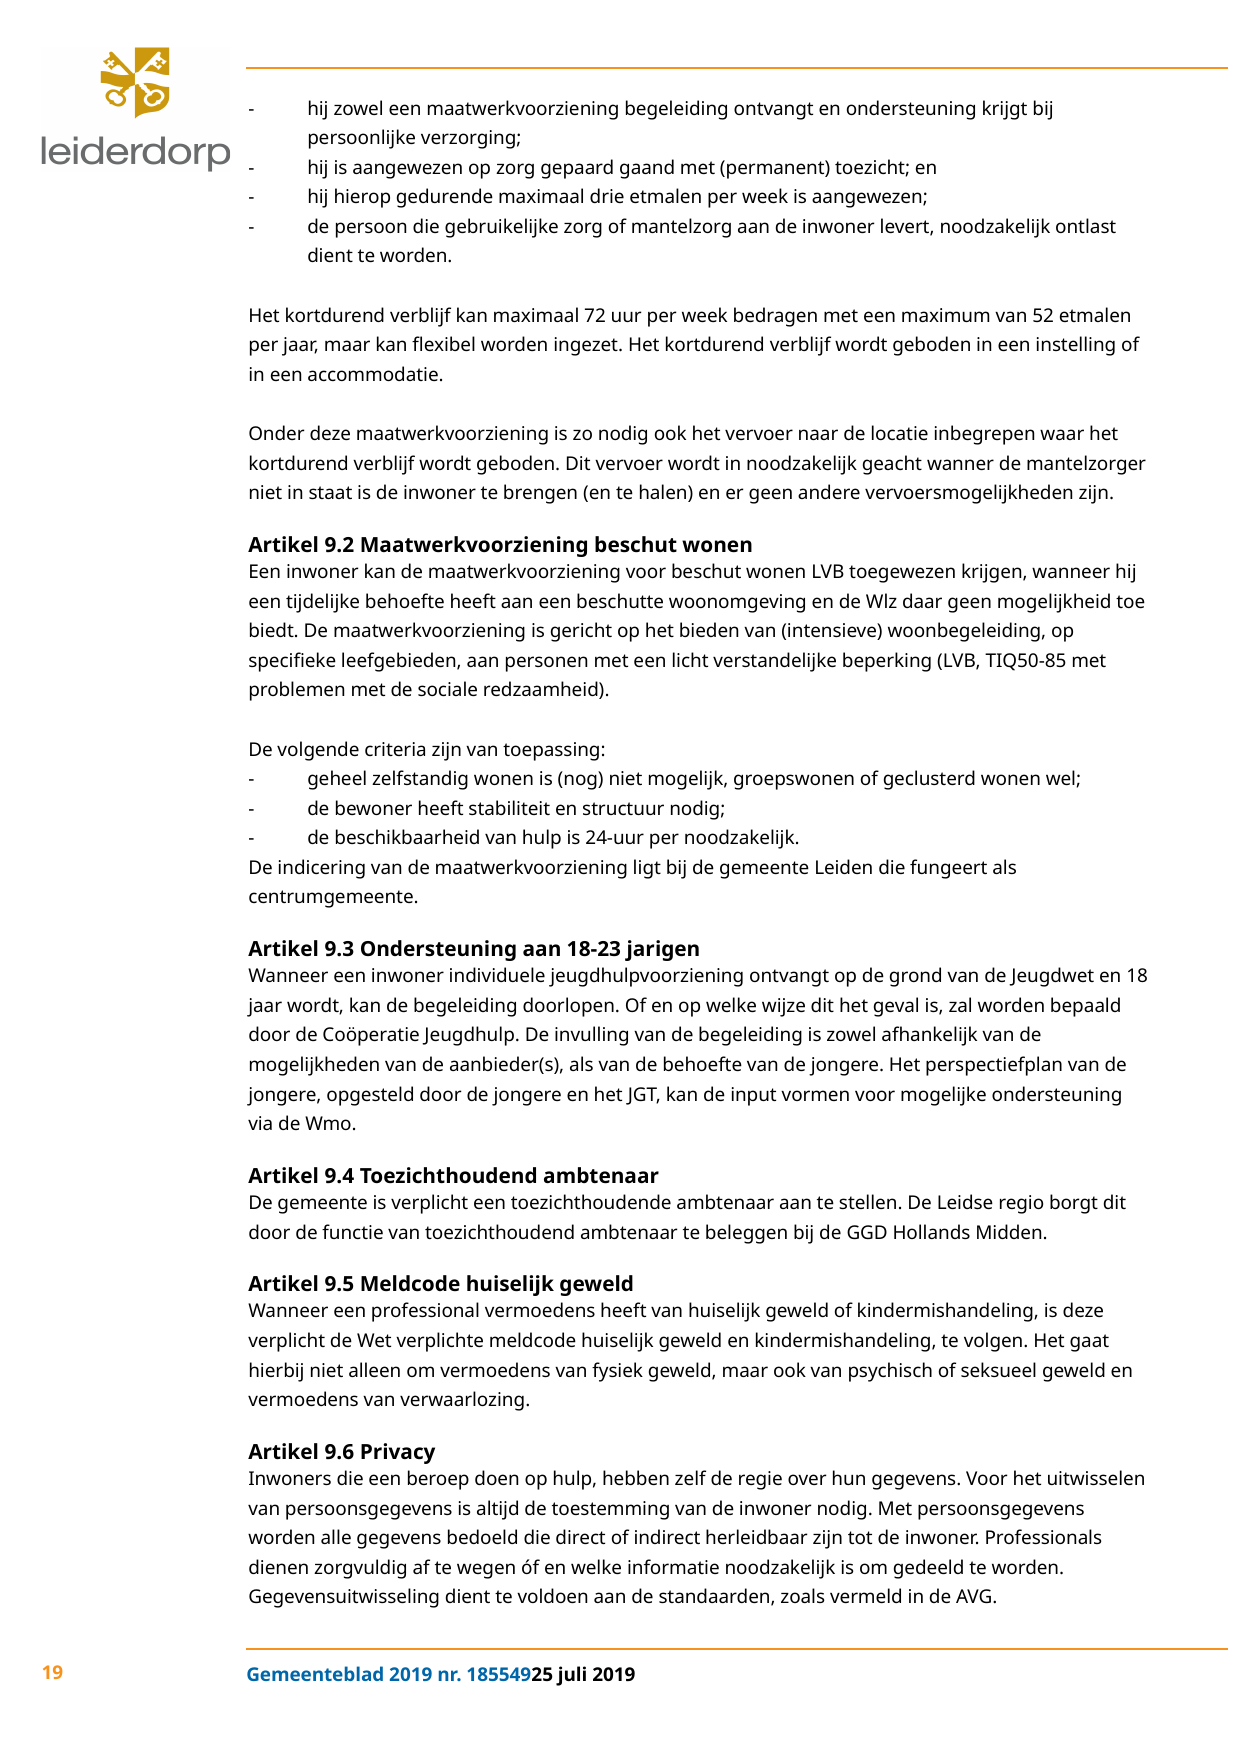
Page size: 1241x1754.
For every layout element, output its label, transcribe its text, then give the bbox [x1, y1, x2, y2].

text Een inwoner kan de maatwerkvoorziening voor beschut wonen LVB toegewezen krijgen, wanneer hij een tijdelijke behoefte heeft aan een beschutte woonomgeving en de Wlz daar geen mogelijkheid toe biedt. De maatwerkvoorziening is gericht op het bieden van (intensieve) woonbegeleiding, op specifieke leefgebieden, aan personen met een licht verstandelijke beperking (LVB, TIQ50-85 met problemen met de sociale redzaamheid). [248, 558, 1152, 702]
text Wanneer een inwoner individuele jeugdhulpvoorziening ontvangt op de grond van de Jeugdwet en 18 jaar wordt, kan de begeleiding doorlopen. Of en op welke wijze dit het geval is, zal worden bepaald door de Coöperatie Jeugdhulp. De invulling van de begeleiding is zowel afhankelijk van de mogelijkheden van de aanbieder(s), als van de behoefte van de jongere. Het perspectiefplan van de jongere, opgesteld door de jongere en het JGT, kan de input vormen voor mogelijke ondersteuning via de Wmo. [248, 962, 1152, 1136]
list hij hierop gedurende maximaal drie etmalen per week is aangewezen; [248, 183, 1152, 209]
text Artikel 9.4 Toezichthoudend ambtenaar [248, 1161, 1152, 1189]
text Artikel 9.6 Privacy [248, 1437, 1152, 1465]
list hij is aangewezen op zorg gepaard gaand met (permanent) toezicht; en [248, 154, 1152, 180]
text De gemeente is verplicht een toezichthoudende ambtenaar aan te stellen. De Leidse regio borgt dit door de functie van toezichthoudend ambtenaar te beleggen bij de GGD Hollands Midden. [248, 1189, 1152, 1244]
list de persoon die gebruikelijke zorg of mantelzorg aan de inwoner levert, noodzakelijk ontlast dient te worden. [248, 213, 1152, 268]
list hij zowel een maatwerkvoorziening begeleiding ontvangt en ondersteuning krijgt bij persoonlijke verzorging; [248, 95, 1152, 150]
text Wanneer een professional vermoedens heeft van huiselijk geweld of kindermishandeling, is deze verplicht de Wet verplichte meldcode huiselijk geweld en kindermishandeling, te volgen. Het gaat hierbij niet alleen om vermoedens van fysiek geweld, maar ook van psychisch of seksueel geweld en vermoedens van verwaarlozing. [248, 1298, 1152, 1412]
text Artikel 9.2 Maatwerkvoorziening beschut wonen [248, 530, 1152, 558]
picture [41, 47, 231, 172]
text De indicering van de maatwerkvoorziening ligt bij de gemeente Leiden die fungeert als centrumgemeente. [248, 854, 1152, 909]
text Onder deze maatwerkvoorziening is zo nodig ook het vervoer naar de locatie inbegrepen waar het kortdurend verblijf wordt geboden. Dit vervoer wordt in noodzakelijk geacht wanner de mantelzorger niet in staat is de inwoner te brengen (en te halen) en er geen andere vervoersmogelijkheden zijn. [248, 420, 1152, 505]
text Artikel 9.3 Ondersteuning aan 18-23 jarigen [248, 934, 1152, 962]
list de beschikbaarheid van hulp is 24-uur per noodzakelijk. [248, 824, 1152, 850]
text Inwoners die een beroep doen op hulp, hebben zelf de regie over hun gegevens. Voor het uitwisselen van persoonsgegevens is altijd de toestemming van de inwoner nodig. Met persoonsgegevens worden alle gegevens bedoeld die direct of indirect herleidbaar zijn tot de inwoner. Professionals dienen zorgvuldig af te wegen óf en welke informatie noodzakelijk is om gedeeld te worden. Gegevensuitwisseling dient te voldoen aan de standaarden, zoals vermeld in de AVG. [248, 1465, 1152, 1609]
text Artikel 9.5 Meldcode huiselijk geweld [248, 1269, 1152, 1298]
list de bewoner heeft stabiliteit en structuur nodig; [248, 795, 1152, 821]
text De volgende criteria zijn van toepassing: [248, 736, 1152, 761]
list geheel zelfstandig wonen is (nog) niet mogelijk, groepswonen of geclusterd wonen wel; [248, 765, 1152, 791]
text Het kortdurend verblijf kan maximaal 72 uur per week bedragen met een maximum van 52 etmalen per jaar, maar kan flexibel worden ingezet. Het kortdurend verblijf wordt geboden in een instelling of in een accommodatie. [248, 302, 1152, 387]
